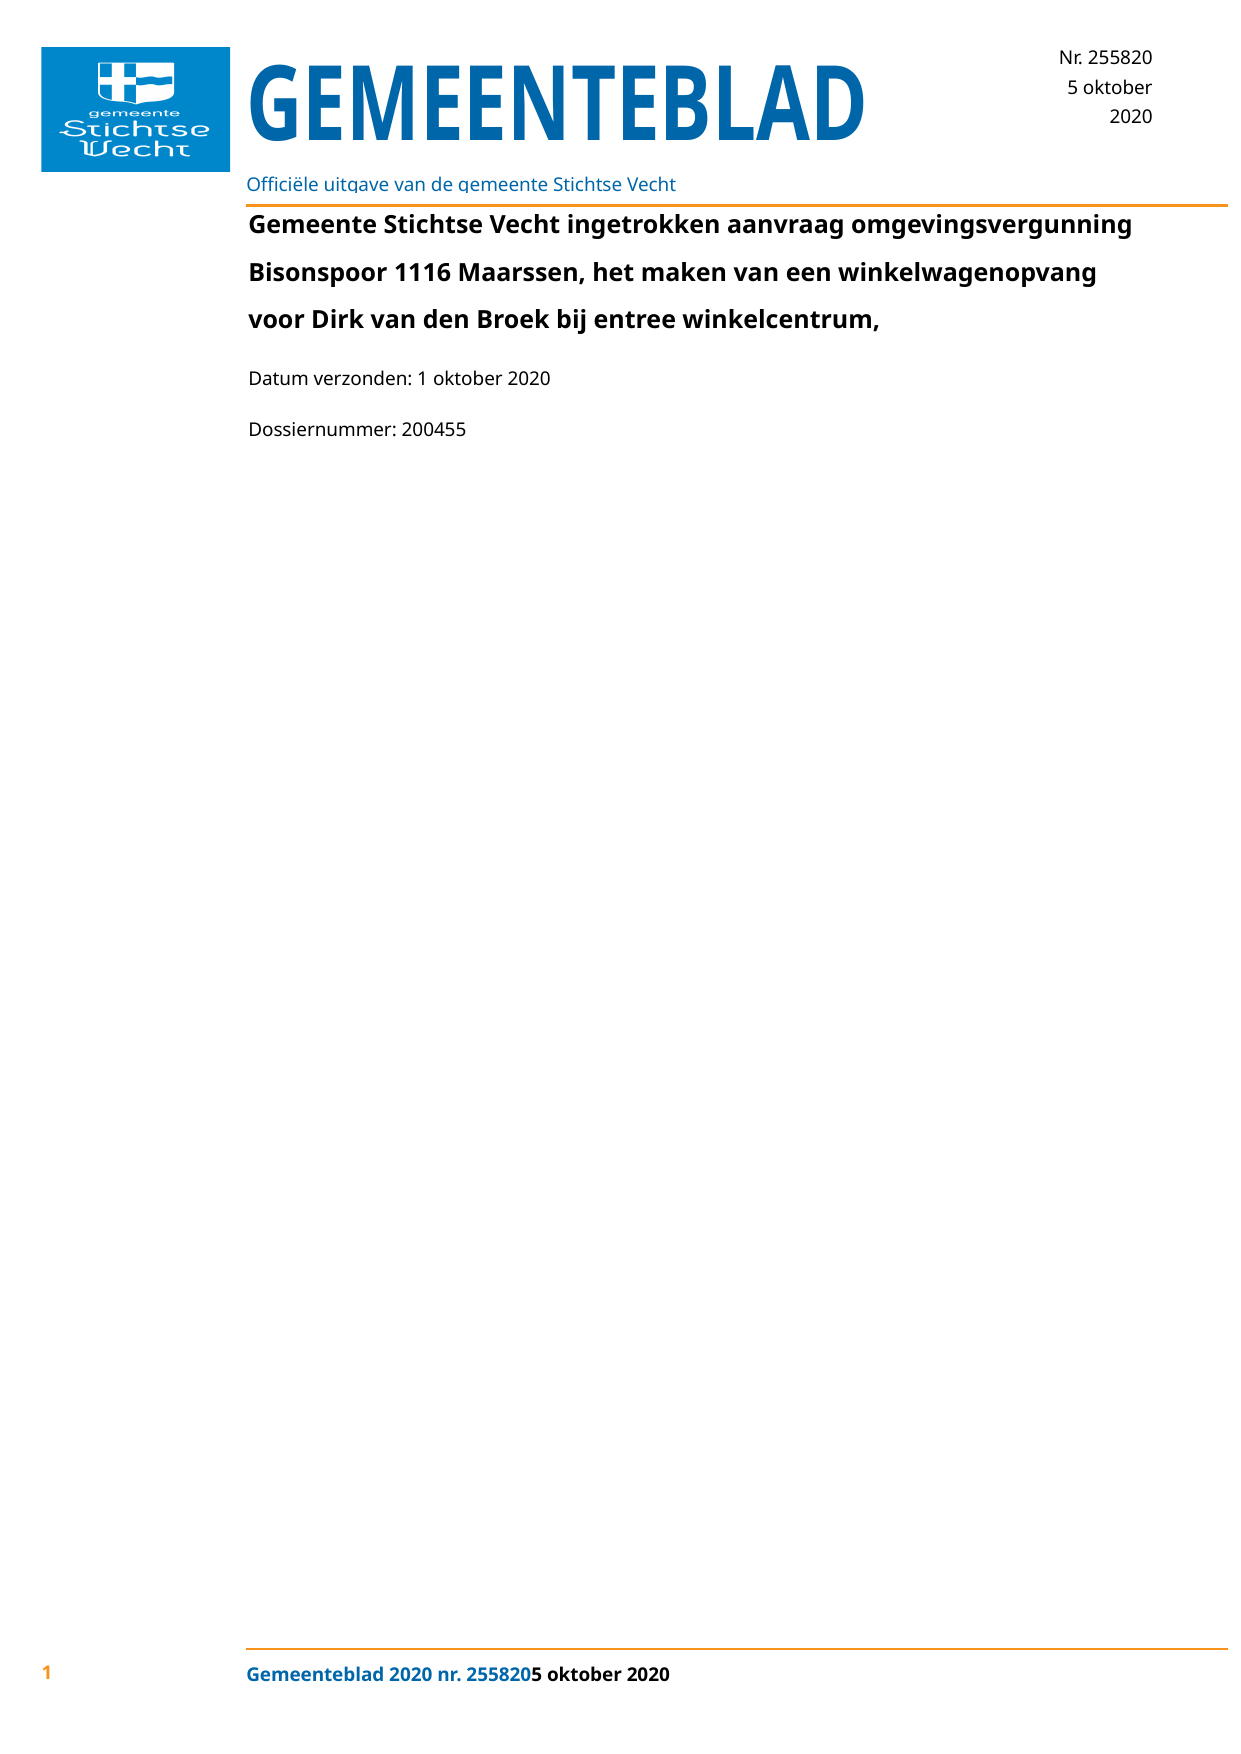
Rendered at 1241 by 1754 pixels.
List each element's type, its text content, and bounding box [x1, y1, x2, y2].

text Gemeente Stichtse Vecht ingetrokken aanvraag omgevingsvergunning Bisonspoor 1116 Maarssen, het maken van een winkelwagenopvang voor Dirk van den Broek bij entree winkelcentrum, [248, 207, 1152, 336]
text Dossiernummer: 200455 [248, 416, 1152, 442]
text Datum verzonden: 1 oktober 2020 [248, 366, 1152, 391]
picture [99, 63, 135, 101]
picture [137, 63, 174, 103]
